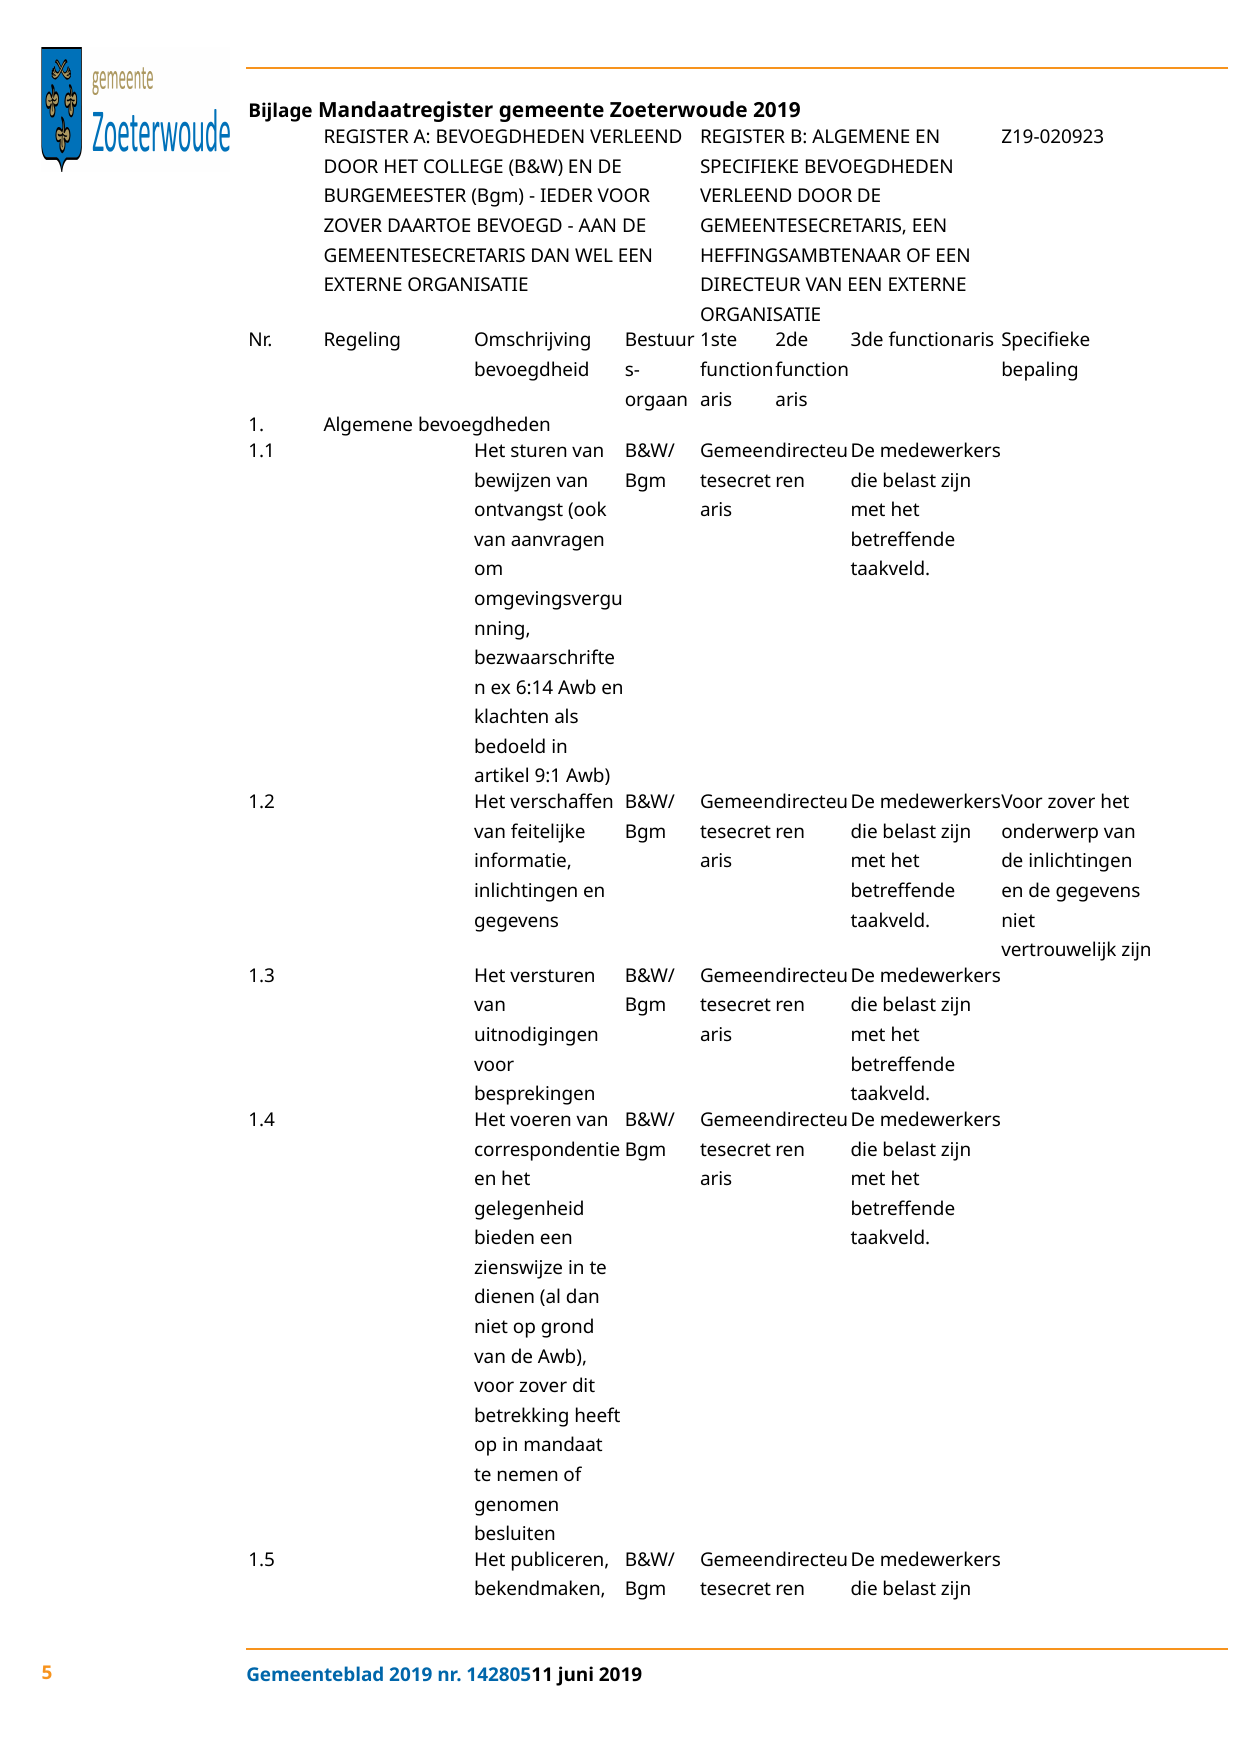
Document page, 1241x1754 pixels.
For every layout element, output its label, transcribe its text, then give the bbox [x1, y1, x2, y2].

table_cell B&W/ Bgm [625, 1546, 700, 1601]
table_cell 2de functionaris [775, 327, 850, 412]
table_cell De medewerkers die belast zijn met het betreffende taakveld. [850, 1106, 1001, 1546]
table_cell Gemeentesecretaris [700, 962, 775, 1106]
picture [41, 47, 231, 172]
table_header Z19-020923 [1001, 124, 1152, 327]
table_cell Algemene bevoegdheden [323, 412, 1152, 437]
table_cell Het verschaffen van feitelijke informatie, inlichtingen en gegevens [474, 789, 624, 962]
table_cell 1.5 [248, 1546, 323, 1601]
table_cell B&W/ Bgm [625, 789, 700, 962]
table_header REGISTER A: BEVOEGDHEDEN VERLEEND DOOR HET COLLEGE (B&W) EN DE BURGEMEESTER (Bgm) - IEDER VOOR ZOVER DAARTOE BEVOEGD - AAN DE GEMEENTESECRETARIS DAN WEL EEN EXTERNE ORGANISATIE [323, 124, 700, 327]
table_cell Gemeentesecretaris [700, 1106, 775, 1546]
text Bijlage Mandaatregister gemeente Zoeterwoude 2019 [248, 95, 1152, 123]
table_cell De medewerkers die belast zijn met het betreffende taakveld. [850, 962, 1001, 1106]
table_cell De medewerkers die belast zijn met het betreffende taakveld. [850, 437, 1001, 788]
table_cell Het versturen van uitnodigingen voor besprekingen [474, 962, 624, 1106]
table_cell directeuren [775, 789, 850, 962]
table_cell Het sturen van bewijzen van ontvangst (ook van aanvragen om omgevingsvergunning, bezwaarschriften ex 6:14 Awb en klachten als bedoeld in artikel 9:1 Awb) [474, 437, 624, 788]
table_cell Gemeentesecretaris [700, 437, 775, 788]
table_header [248, 124, 323, 327]
table_cell Voor zover het onderwerp van de inlichtingen en de gegevens niet vertrouwelijk zijn [1001, 789, 1152, 962]
table_header REGISTER B: ALGEMENE EN SPECIFIEKE BEVOEGDHEDEN VERLEEND DOOR DE GEMEENTESECRETARIS, EEN HEFFINGSAMBTENAAR OF EEN DIRECTEUR VAN EEN EXTERNE ORGANISATIE [700, 124, 1001, 327]
table_cell B&W/ Bgm [625, 437, 700, 788]
table_cell [1001, 1106, 1152, 1546]
table_cell [323, 962, 474, 1106]
table_cell [1001, 437, 1152, 788]
table_cell B&W/ Bgm [625, 962, 700, 1106]
table_cell directeuren [775, 1106, 850, 1546]
table_cell 1.2 [248, 789, 323, 962]
table_cell directeuren [775, 437, 850, 788]
table_cell Omschrijving bevoegdheid [474, 327, 624, 412]
table_cell 1.4 [248, 1106, 323, 1546]
table_cell 1. [248, 412, 323, 437]
table_cell 3de functionaris [850, 327, 1001, 412]
table_cell De medewerkers die belast zijn met het betreffende taakveld. [850, 789, 1001, 962]
table_cell [323, 789, 474, 962]
table_cell Regeling [323, 327, 474, 412]
table_cell Gemeentesecretaris [700, 789, 775, 962]
table_cell B&W/ Bgm [625, 1106, 700, 1546]
table_cell directeuren [775, 962, 850, 1106]
table_cell 1ste functionaris [700, 327, 775, 412]
table_cell [323, 437, 474, 788]
table_cell Specifieke bepaling [1001, 327, 1152, 412]
table_cell [1001, 1546, 1152, 1601]
table_cell Het voeren van correspondentie en het gelegenheid bieden een zienswijze in te dienen (al dan niet op grond van de Awb), voor zover dit betrekking heeft op in mandaat te nemen of genomen besluiten [474, 1106, 624, 1546]
table_cell Nr. [248, 327, 323, 412]
table_cell 1.3 [248, 962, 323, 1106]
table_cell [1001, 962, 1152, 1106]
table_cell Het publiceren, bekendmaken, [474, 1546, 624, 1601]
table_cell Bestuurs-orgaan [625, 327, 700, 412]
table_cell 1.1 [248, 437, 323, 788]
table_cell [323, 1546, 474, 1601]
table_cell De medewerkers die belast zijn [850, 1546, 1001, 1601]
table_cell Gemeentesecret [700, 1546, 775, 1601]
table_cell directeuren [775, 1546, 850, 1601]
table_cell [323, 1106, 474, 1546]
